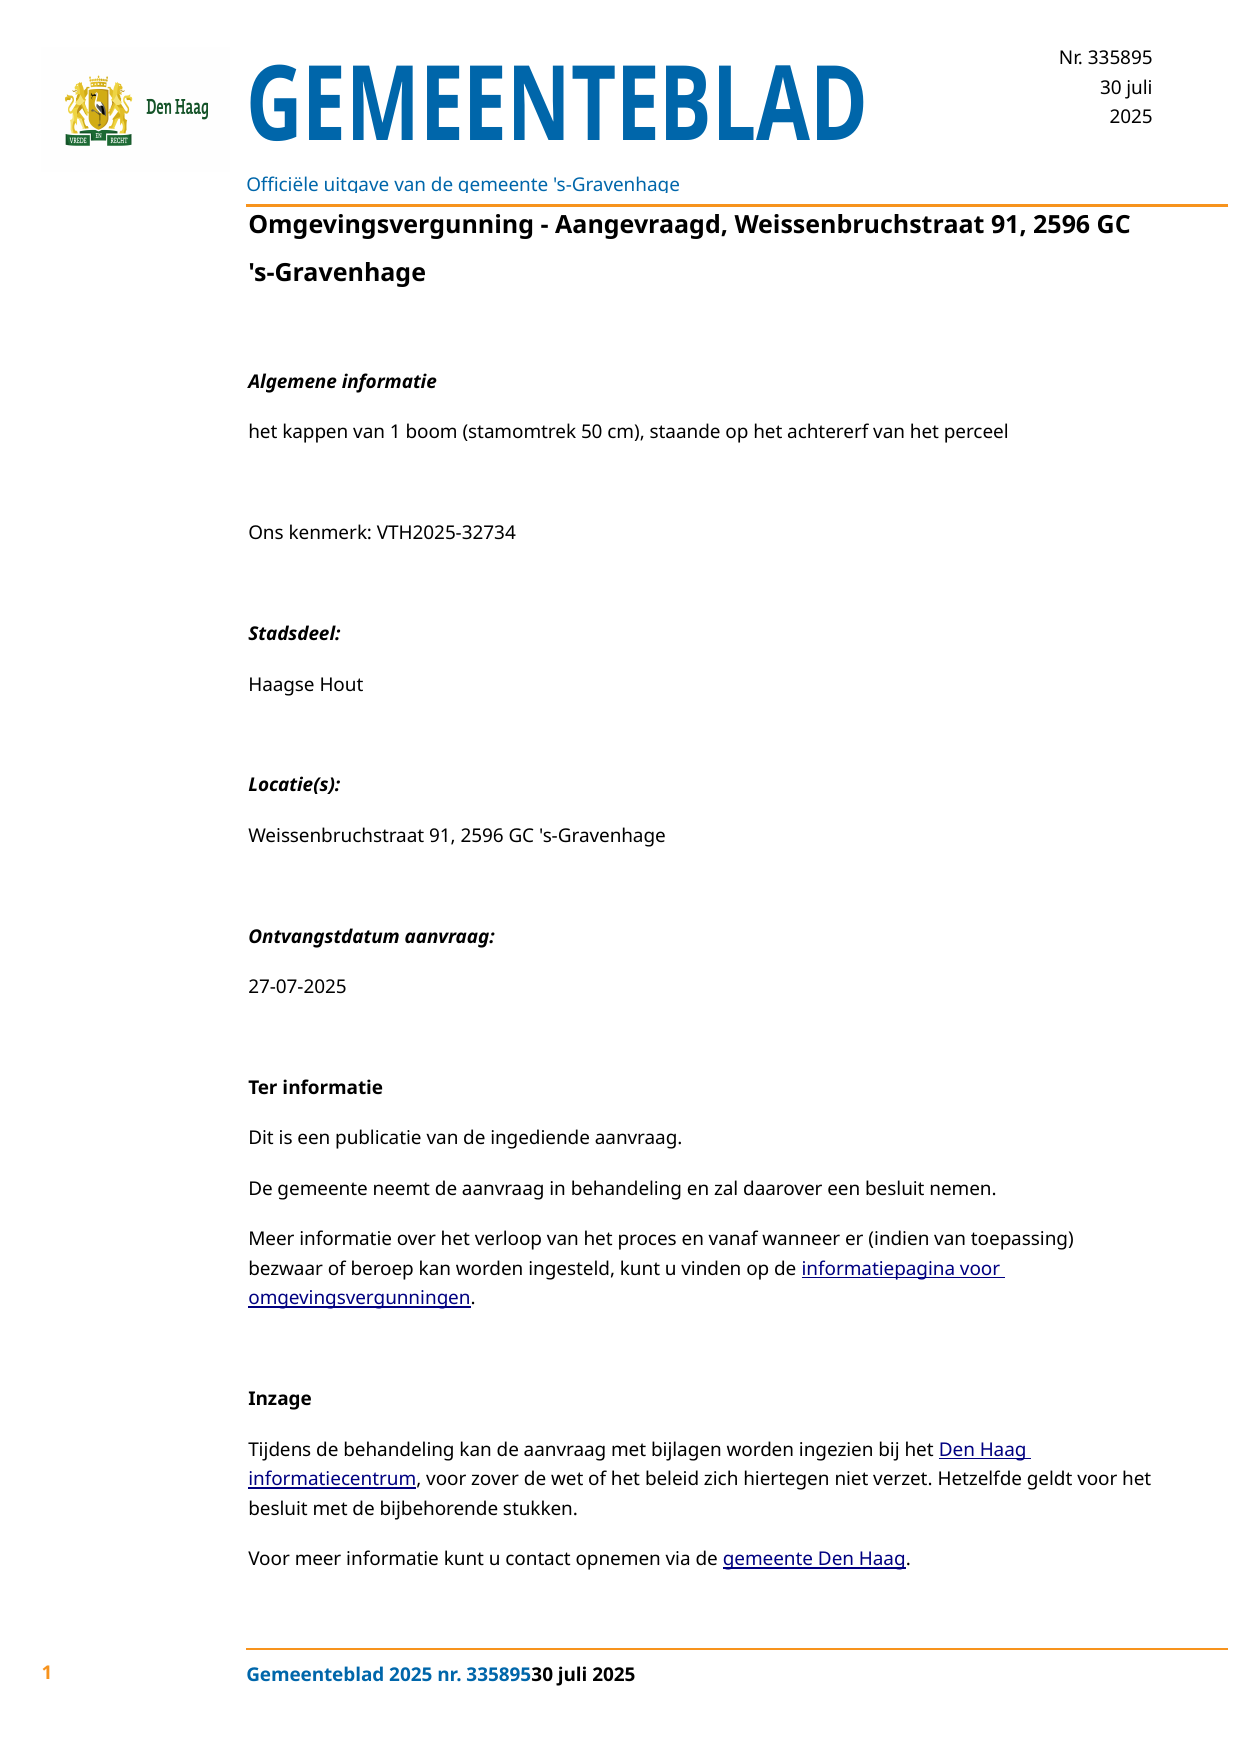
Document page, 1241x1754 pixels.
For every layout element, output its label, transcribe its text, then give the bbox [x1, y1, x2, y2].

text Algemene informatie [248, 368, 1152, 394]
text 27-07-2025 [248, 973, 1152, 999]
text Dit is een publicatie van de ingediende aanvraag. [248, 1124, 1152, 1150]
text Voor meer informatie kunt u contact opnemen via de gemeente Den Haag. [248, 1545, 1152, 1571]
text Ter informatie [248, 1074, 1152, 1100]
text Tijdens de behandeling kan de aanvraag met bijlagen worden ingezien bij het Den Haag informatiecentrum, voor zover de wet of het beleid zich hiertegen niet verzet. Hetzelfde geldt voor het besluit met de bijbehorende stukken. [248, 1436, 1152, 1521]
text Stadsdeel: [248, 620, 1152, 646]
picture [41, 47, 231, 172]
text Ons kenmerk: VTH2025-32734 [248, 519, 1152, 545]
text De gemeente neemt de aanvraag in behandeling en zal daarover een besluit nemen. [248, 1175, 1152, 1201]
text Omgevingsvergunning - Aangevraagd, Weissenbruchstraat 91, 2596 GC 's-Gravenhage [248, 207, 1152, 288]
text Locatie(s): [248, 772, 1152, 797]
text het kappen van 1 boom (stamomtrek 50 cm), staande op het achtererf van het perceel [248, 419, 1152, 444]
text Weissenbruchstraat 91, 2596 GC 's-Gravenhage [248, 822, 1152, 848]
text Haagse Hout [248, 671, 1152, 697]
text Meer informatie over het verloop van het proces en vanaf wanneer er (indien van toepassing) bezwaar of beroep kan worden ingesteld, kunt u vinden op de informatiepagina voor omgevingsvergunningen. [248, 1225, 1152, 1310]
text Inzage [248, 1385, 1152, 1411]
text Ontvangstdatum aanvraag: [248, 923, 1152, 949]
